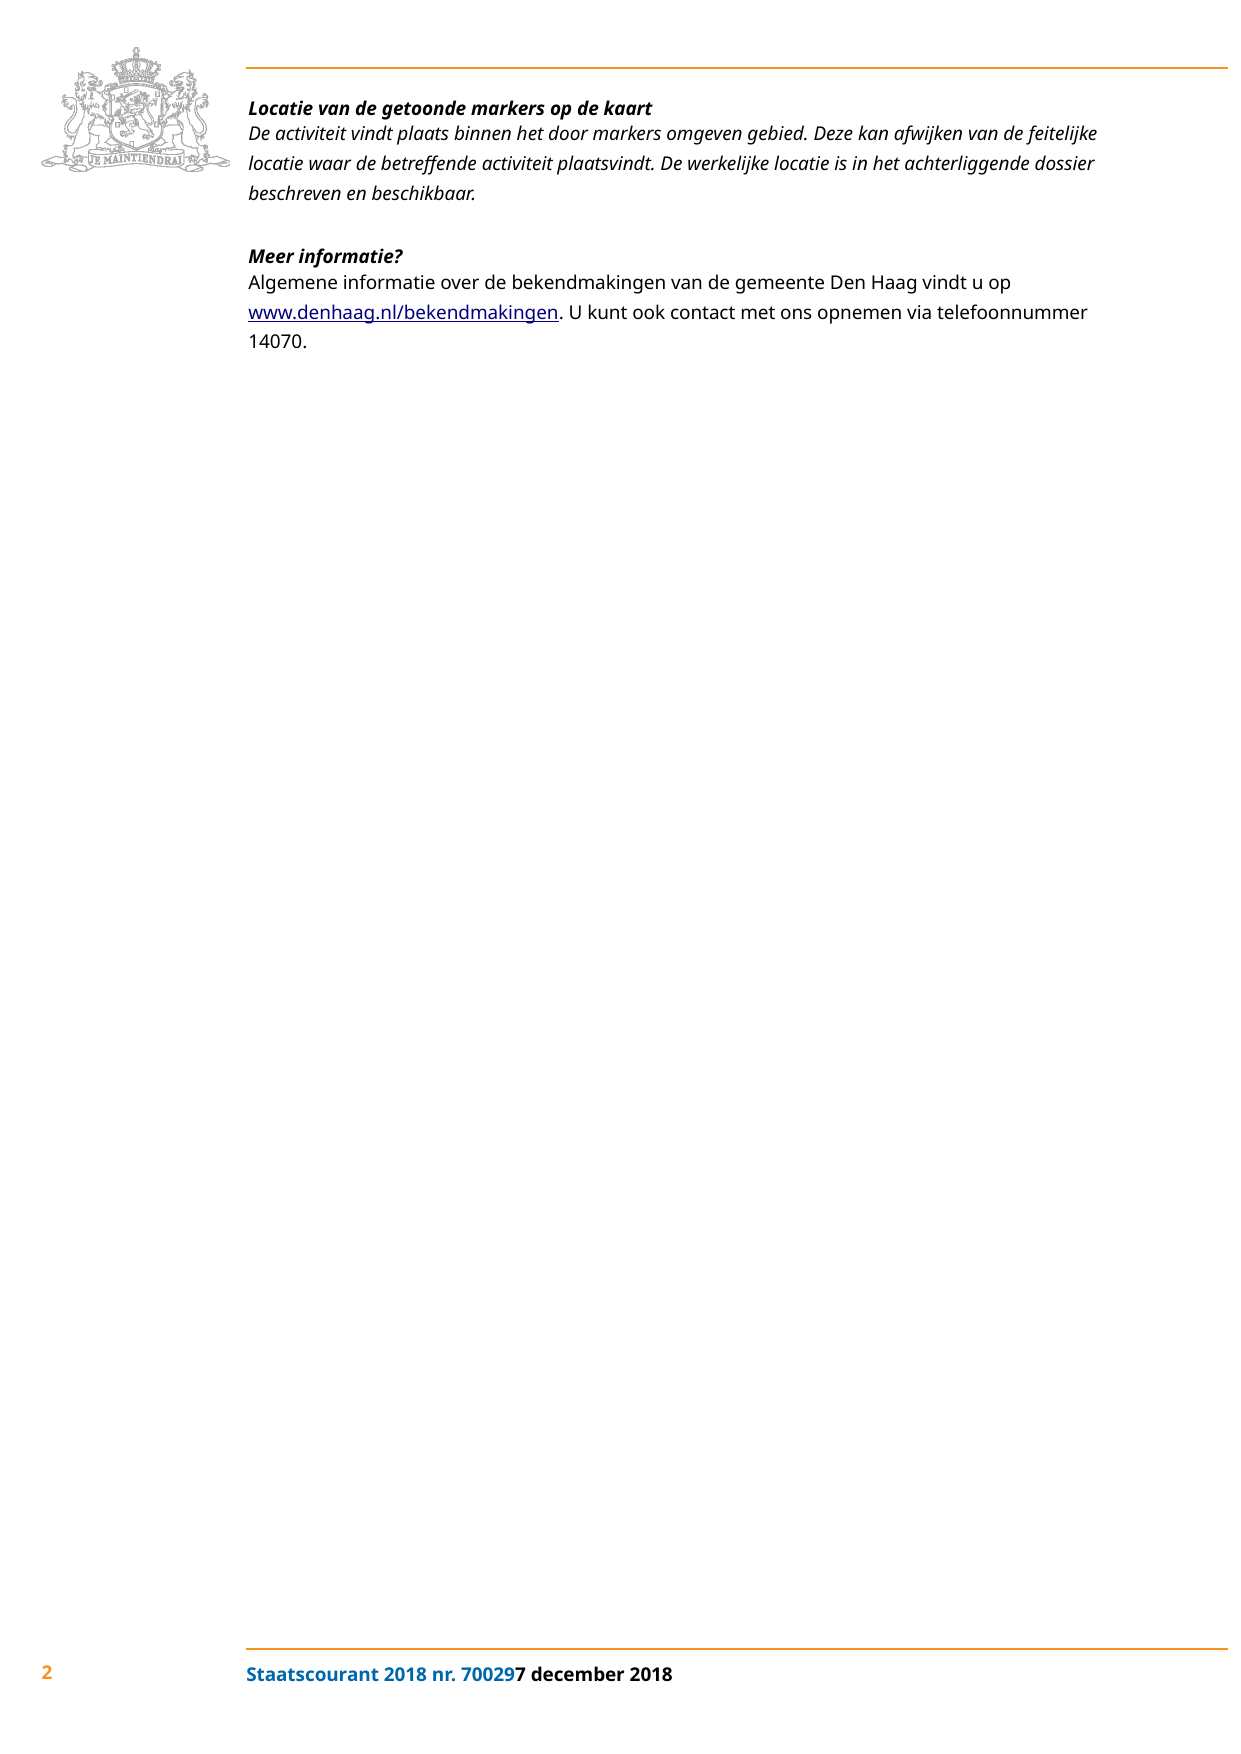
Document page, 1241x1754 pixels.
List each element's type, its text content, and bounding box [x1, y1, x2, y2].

text Algemene informatie over de bekendmakingen van de gemeente Den Haag vindt u op www.denhaag.nl/bekendmakingen. U kunt ook contact met ons opnemen via telefoonnummer 14070. [248, 269, 1152, 354]
text De activiteit vindt plaats binnen het door markers omgeven gebied. Deze kan afwijken van de feitelijke locatie waar de betreffende activiteit plaatsvindt. De werkelijke locatie is in het achterliggende dossier beschreven en beschikbaar. [248, 121, 1152, 205]
text Locatie van de getoonde markers op de kaart [248, 95, 1152, 121]
text Meer informatie? [248, 244, 1152, 269]
picture [41, 47, 231, 172]
